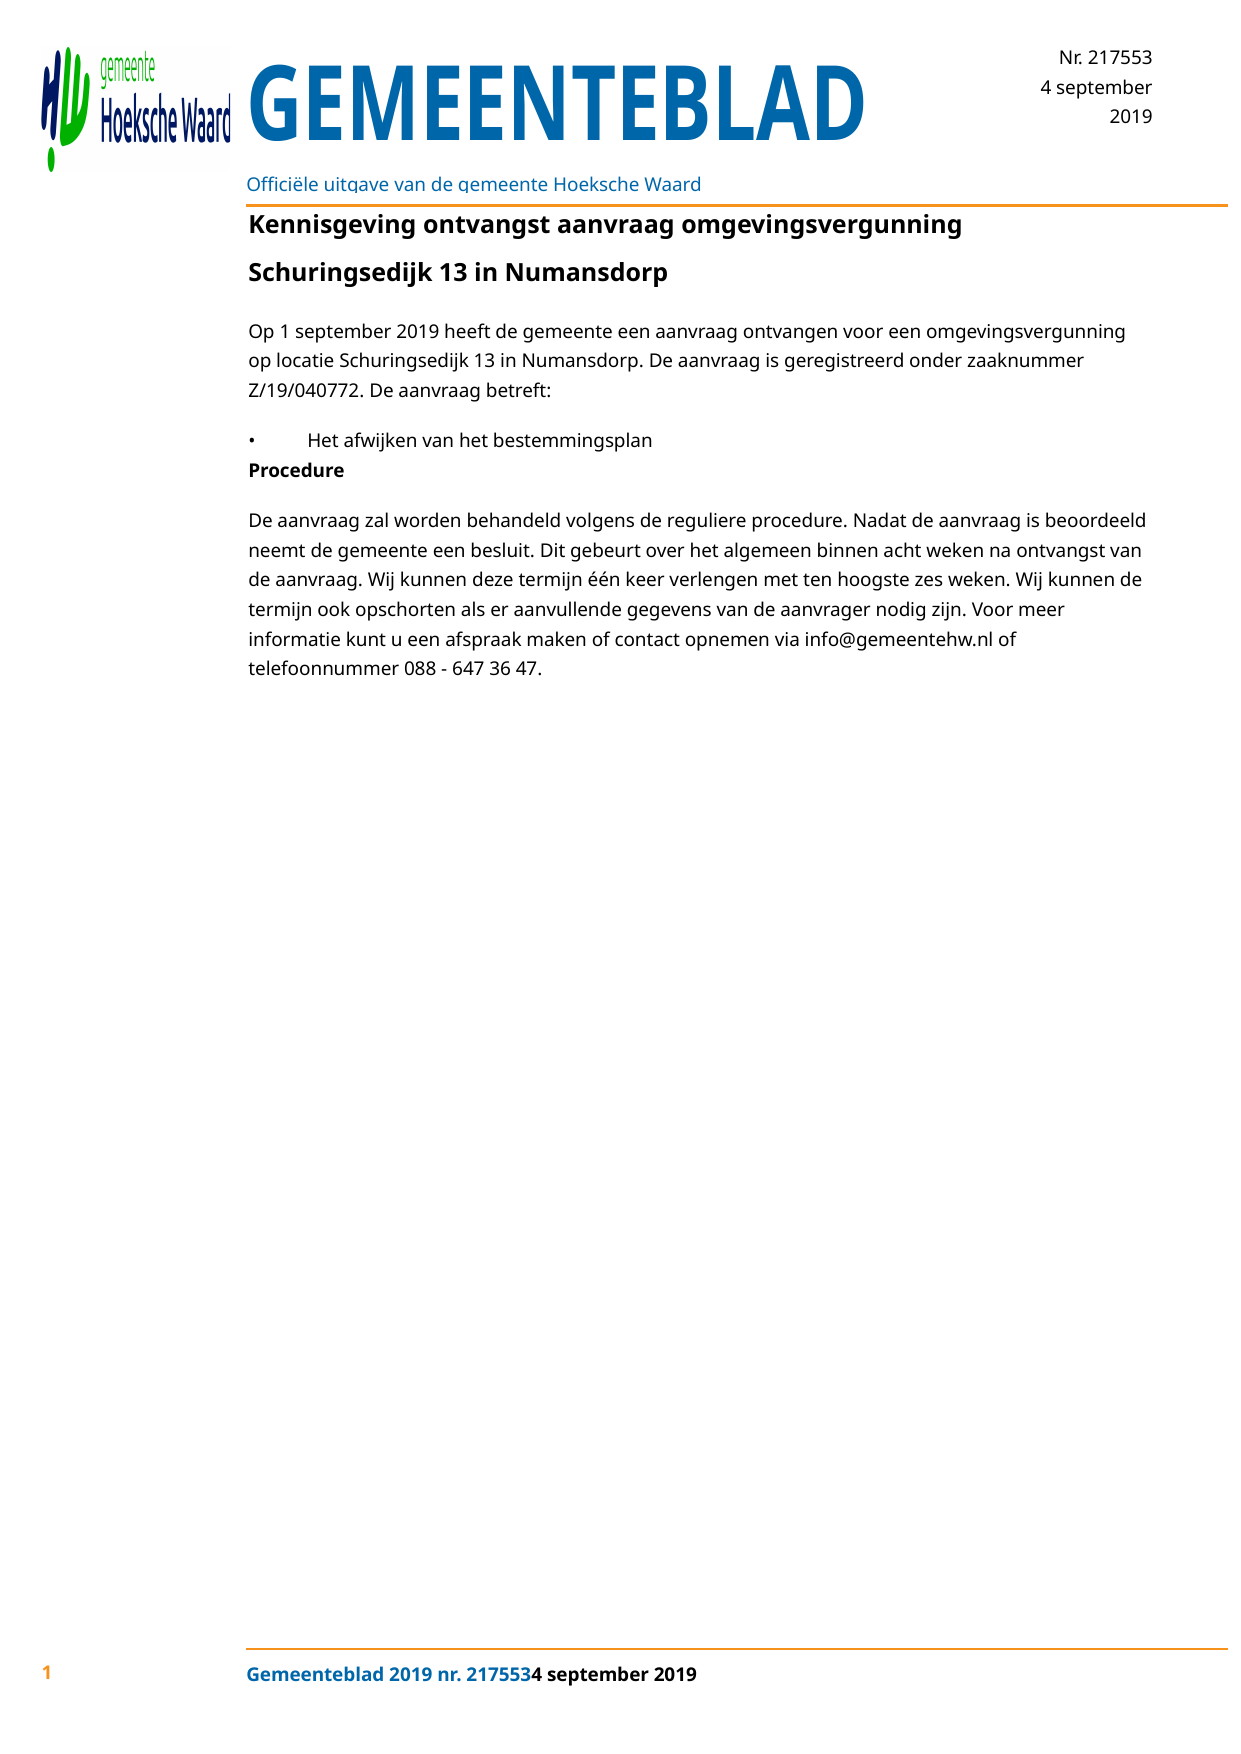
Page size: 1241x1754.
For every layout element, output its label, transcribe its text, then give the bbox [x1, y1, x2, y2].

text Procedure [248, 457, 1152, 483]
text De aanvraag zal worden behandeld volgens de reguliere procedure. Nadat de aanvraag is beoordeeld neemt de gemeente een besluit. Dit gebeurt over het algemeen binnen acht weken na ontvangst van de aanvraag. Wij kunnen deze termijn één keer verlengen met ten hoogste zes weken. Wij kunnen de termijn ook opschorten als er aanvullende gegevens van de aanvrager nodig zijn. Voor meer informatie kunt u een afspraak maken of contact opnemen via info@gemeentehw.nl of telefoonnummer 088 - 647 36 47. [248, 507, 1152, 681]
list Het afwijken van het bestemmingsplan [248, 427, 1152, 453]
picture [41, 47, 231, 172]
text Kennisgeving ontvangst aanvraag omgevingsvergunning Schuringsedijk 13 in Numansdorp [248, 207, 1152, 288]
text Op 1 september 2019 heeft de gemeente een aanvraag ontvangen voor een omgevingsvergunning op locatie Schuringsedijk 13 in Numansdorp. De aanvraag is geregistreerd onder zaaknummer Z/19/040772. De aanvraag betreft: [248, 318, 1152, 403]
